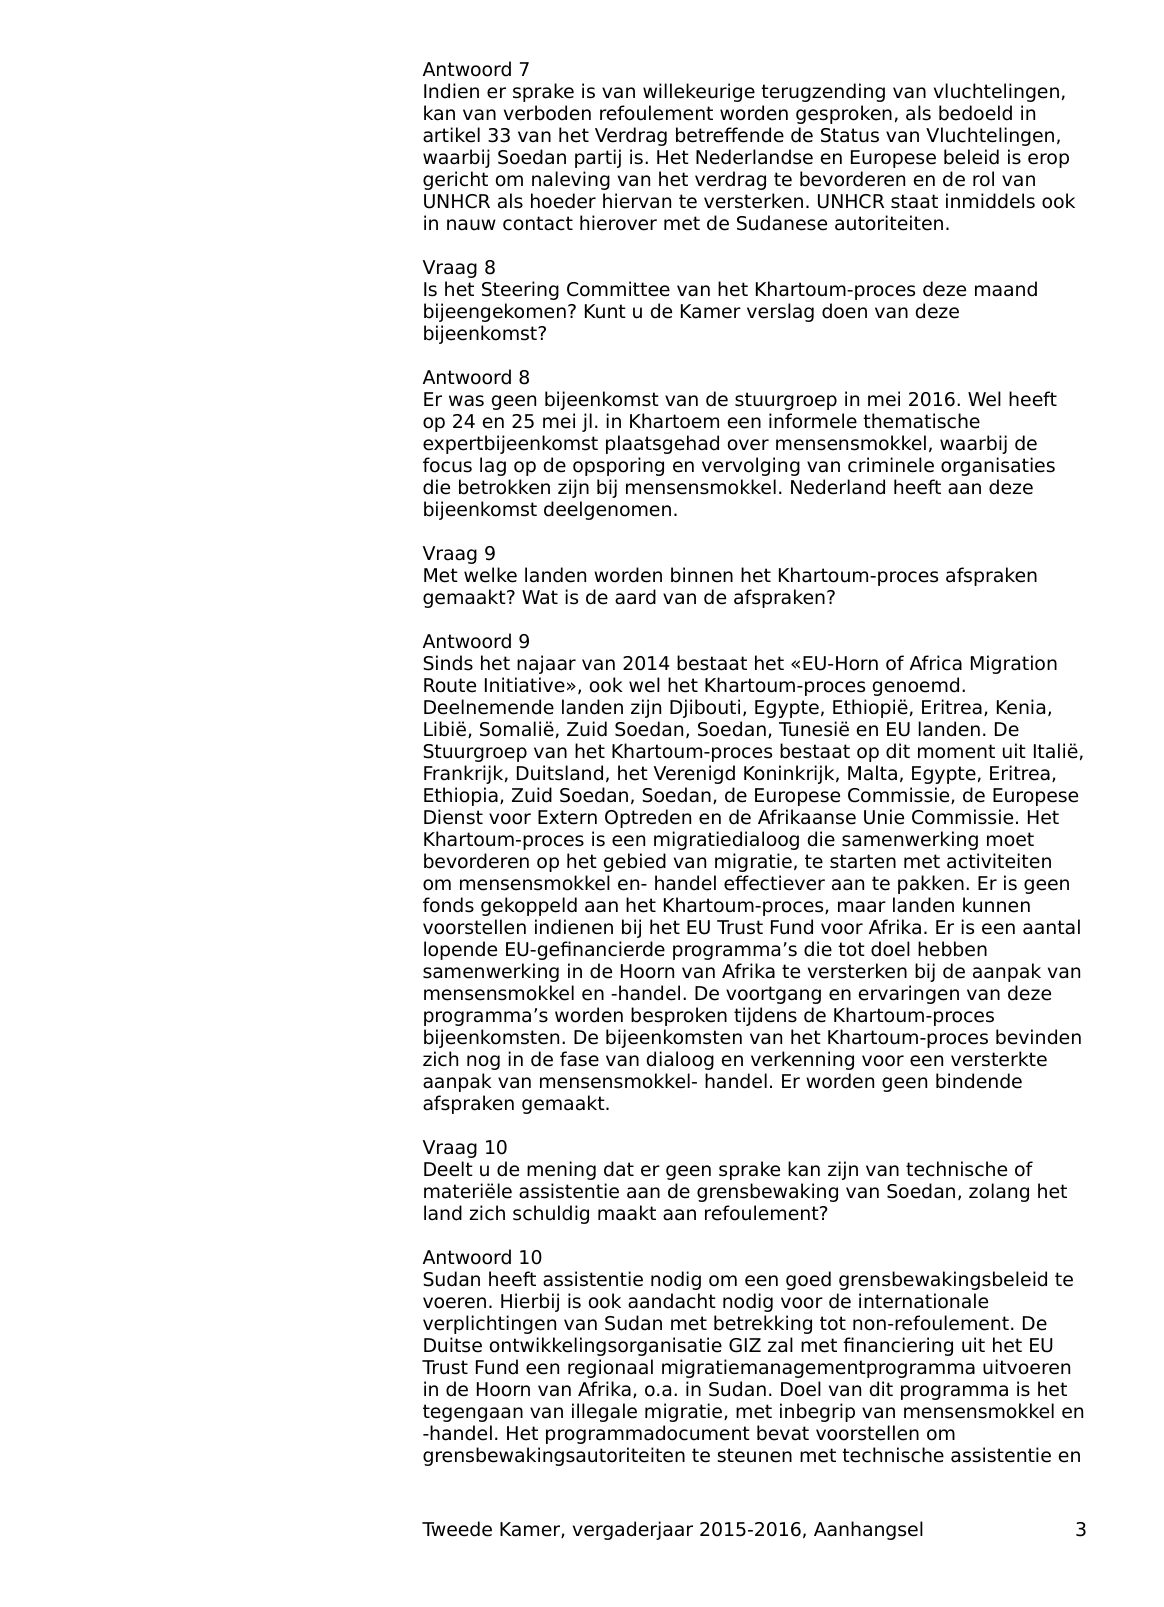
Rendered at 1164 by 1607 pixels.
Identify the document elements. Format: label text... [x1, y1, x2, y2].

text Antwoord 7 [422, 59, 1087, 81]
text Antwoord 9 [422, 631, 1087, 653]
text Deelt u de mening dat er geen sprake kan zijn van technische of materiële assistentie aan de grensbewaking van Soedan, zolang het land zich schuldig maakt aan refoulement? [422, 1159, 1087, 1225]
text Indien er sprake is van willekeurige terugzending van vluchtelingen, kan van verboden refoulement worden gesproken, als bedoeld in artikel 33 van het Verdrag betreffende de Status van Vluchtelingen, waarbij Soedan partij is. Het Nederlandse en Europese beleid is erop gericht om naleving van het verdrag te bevorderen en de rol van UNHCR als hoeder hiervan te versterken. UNHCR staat inmiddels ook in nauw contact hierover met de Sudanese autoriteiten. [422, 81, 1087, 235]
text Sudan heeft assistentie nodig om een goed grensbewakingsbeleid te voeren. Hierbij is ook aandacht nodig voor de internationale verplichtingen van Sudan met betrekking tot non-refoulement. De Duitse ontwikkelingsorganisatie GIZ zal met financiering uit het EU Trust Fund een regionaal migratiemanagementprogramma uitvoeren in de Hoorn van Afrika, o.a. in Sudan. Doel van dit programma is het tegengaan van illegale migratie, met inbegrip van mensensmokkel en -handel. Het programmadocument bevat voorstellen om grensbewakingsautoriteiten te steunen met technische assistentie en [422, 1269, 1087, 1467]
text Met welke landen worden binnen het Khartoum-proces afspraken gemaakt? Wat is de aard van de afspraken? [422, 565, 1087, 609]
text Vraag 8 [422, 257, 1087, 279]
text Antwoord 10 [422, 1247, 1087, 1269]
text Er was geen bijeenkomst van de stuurgroep in mei 2016. Wel heeft op 24 en 25 mei jl. in Khartoem een informele thematische expertbijeenkomst plaatsgehad over mensensmokkel, waarbij de focus lag op de opsporing en vervolging van criminele organisaties die betrokken zijn bij mensensmokkel. Nederland heeft aan deze bijeenkomst deelgenomen. [422, 389, 1087, 521]
text Vraag 9 [422, 543, 1087, 565]
text Vraag 10 [422, 1137, 1087, 1159]
text Is het Steering Committee van het Khartoum-proces deze maand bijeengekomen? Kunt u de Kamer verslag doen van deze bijeenkomst? [422, 279, 1087, 345]
text Antwoord 8 [422, 367, 1087, 389]
text Sinds het najaar van 2014 bestaat het «EU-Horn of Africa Migration Route Initiative», ook wel het Khartoum-proces genoemd. Deelnemende landen zijn Djibouti, Egypte, Ethiopië, Eritrea, Kenia, Libië, Somalië, Zuid Soedan, Soedan, Tunesië en EU landen. De Stuurgroep van het Khartoum-proces bestaat op dit moment uit Italië, Frankrijk, Duitsland, het Verenigd Koninkrijk, Malta, Egypte, Eritrea, Ethiopia, Zuid Soedan, Soedan, de Europese Commissie, de Europese Dienst voor Extern Optreden en de Afrikaanse Unie Commissie. Het Khartoum-proces is een migratiedialoog die samenwerking moet bevorderen op het gebied van migratie, te starten met activiteiten om mensensmokkel en- handel effectiever aan te pakken. Er is geen fonds gekoppeld aan het Khartoum-proces, maar landen kunnen voorstellen indienen bij het EU Trust Fund voor Afrika. Er is een aantal lopende EU-gefinancierde programma’s die tot doel hebben samenwerking in de Hoorn van Afrika te versterken bij de aanpak van mensensmokkel en -handel. De voortgang en ervaringen van deze programma’s worden besproken tijdens de Khartoum-proces bijeenkomsten. De bijeenkomsten van het Khartoum-proces bevinden zich nog in de fase van dialoog en verkenning voor een versterkte aanpak van mensensmokkel- handel. Er worden geen bindende afspraken gemaakt. [422, 653, 1087, 1115]
